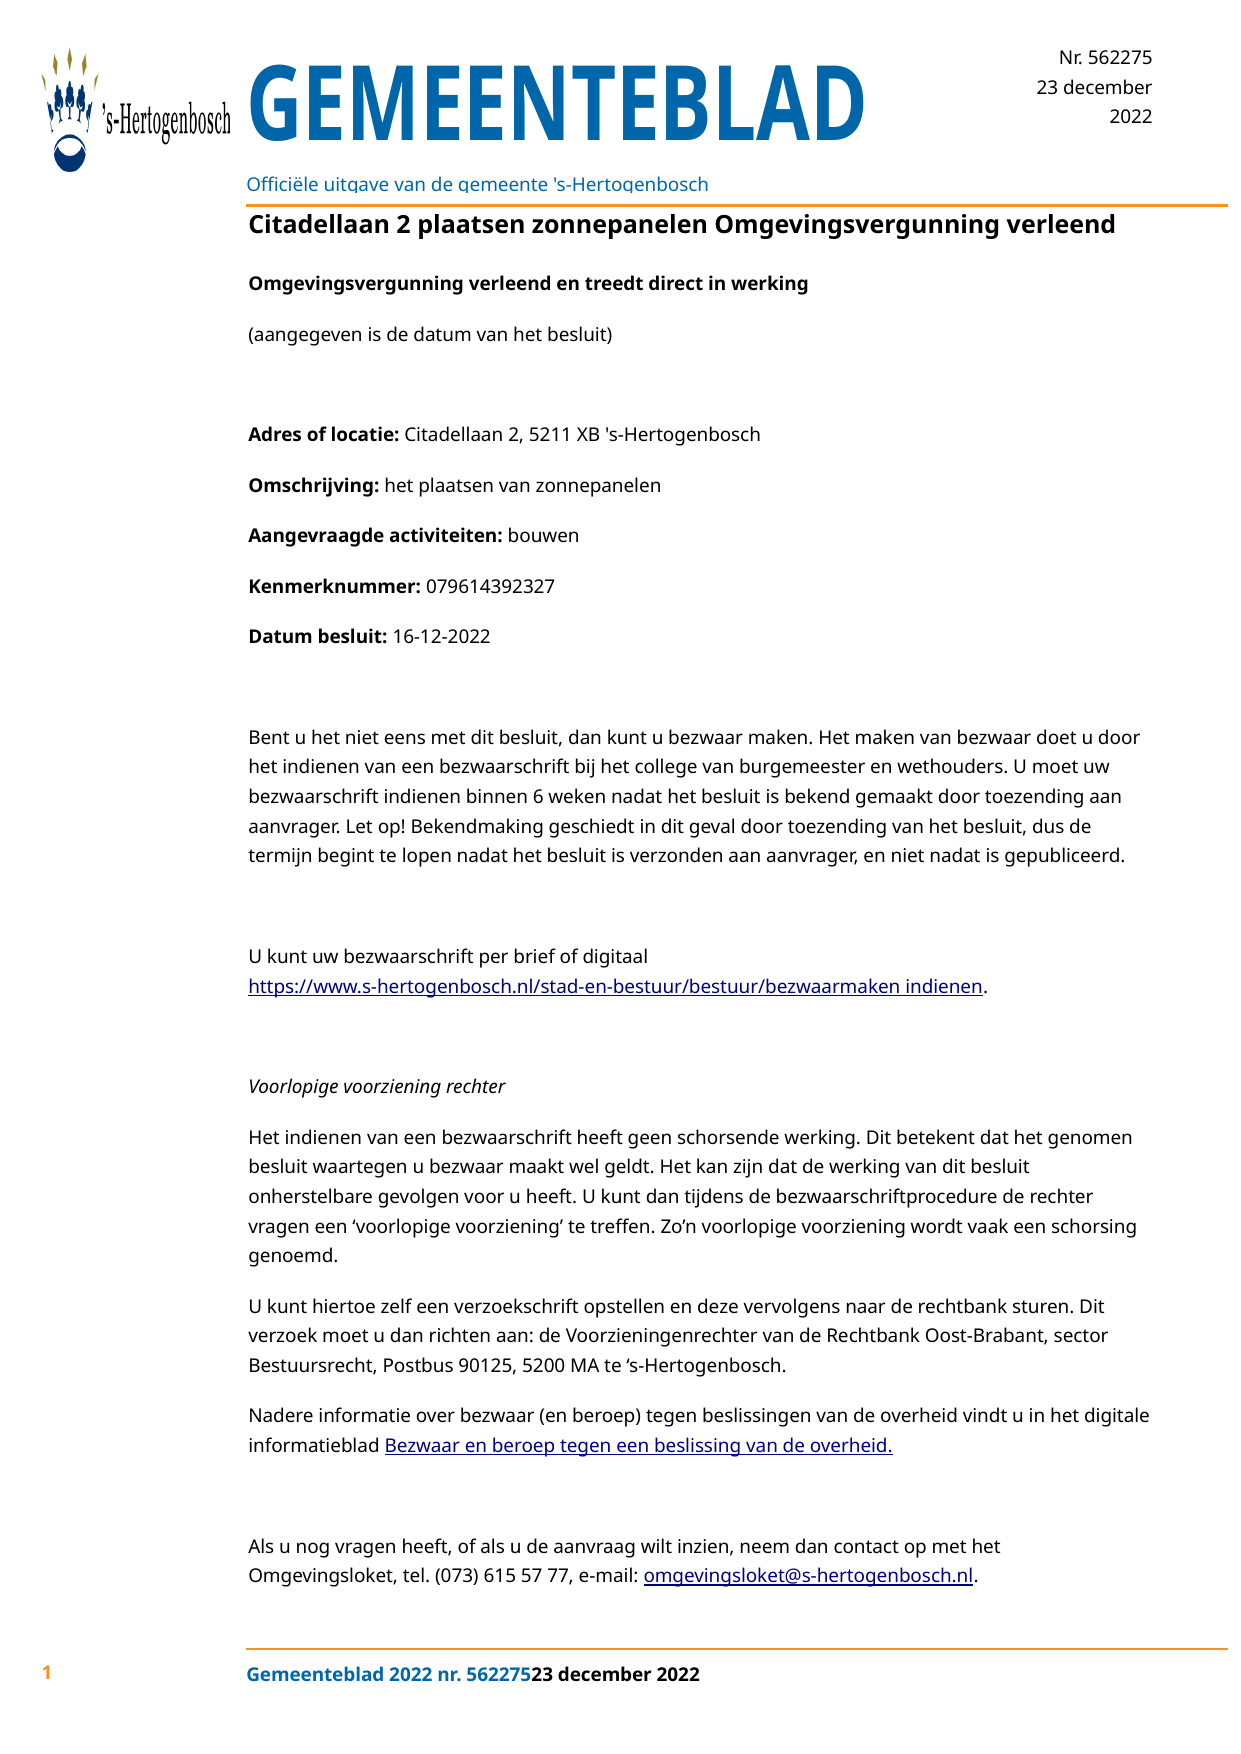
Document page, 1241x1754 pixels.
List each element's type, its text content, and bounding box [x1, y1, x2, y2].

text Adres of locatie: Citadellaan 2, 5211 XB 's-Hertogenbosch [248, 422, 1152, 447]
text U kunt hiertoe zelf een verzoekschrift opstellen en deze vervolgens naar de rechtbank sturen. Dit verzoek moet u dan richten aan: de Voorzieningenrechter van de Rechtbank Oost-Brabant, sector Bestuursrecht, Postbus 90125, 5200 MA te ‘s-Hertogenbosch. [248, 1293, 1152, 1378]
text Citadellaan 2 plaatsen zonnepanelen Omgevingsvergunning verleend [248, 207, 1152, 241]
text Omschrijving: het plaatsen van zonnepanelen [248, 472, 1152, 498]
text Nadere informatie over bezwaar (en beroep) tegen beslissingen van de overheid vindt u in het digitale informatieblad Bezwaar en beroep tegen een beslissing van de overheid. [248, 1402, 1152, 1458]
text Als u nog vragen heeft, of als u de aanvraag wilt inzien, neem dan contact op met het Omgevingsloket, tel. (073) 615 57 77, e-mail: omgevingsloket@s-hertogenbosch.nl. [248, 1533, 1152, 1588]
picture [41, 47, 231, 172]
text Voorlopige voorziening rechter [248, 1074, 1152, 1099]
text Bent u het niet eens met dit besluit, dan kunt u bezwaar maken. Het maken van bezwaar doet u door het indienen van een bezwaarschrift bij het college van burgemeester en wethouders. U moet uw bezwaarschrift indienen binnen 6 weken nadat het besluit is bekend gemaakt door toezending aan aanvrager. Let op! Bekendmaking geschiedt in dit geval door toezending van het besluit, dus de termijn begint te lopen nadat het besluit is verzonden aan aanvrager, en niet nadat is gepubliceerd. [248, 724, 1152, 868]
text Omgevingsvergunning verleend en treedt direct in werking [248, 270, 1152, 296]
text Het indienen van een bezwaarschrift heeft geen schorsende werking. Dit betekent dat het genomen besluit waartegen u bezwaar maakt wel geldt. Het kan zijn dat de werking van dit besluit onherstelbare gevolgen voor u heeft. U kunt dan tijdens de bezwaarschriftprocedure de rechter vragen een ‘voorlopige voorziening’ te treffen. Zo’n voorlopige voorziening wordt vaak een schorsing genoemd. [248, 1124, 1152, 1268]
text (aangegeven is de datum van het besluit) [248, 321, 1152, 346]
text Aangevraagde activiteiten: bouwen [248, 522, 1152, 548]
text Kenmerknummer: 079614392327 [248, 573, 1152, 598]
text Datum besluit: 16-12-2022 [248, 623, 1152, 649]
text U kunt uw bezwaarschrift per brief of digitaal https://www.s-hertogenbosch.nl/stad-en-bestuur/bestuur/bezwaarmaken indienen. [248, 943, 1152, 998]
